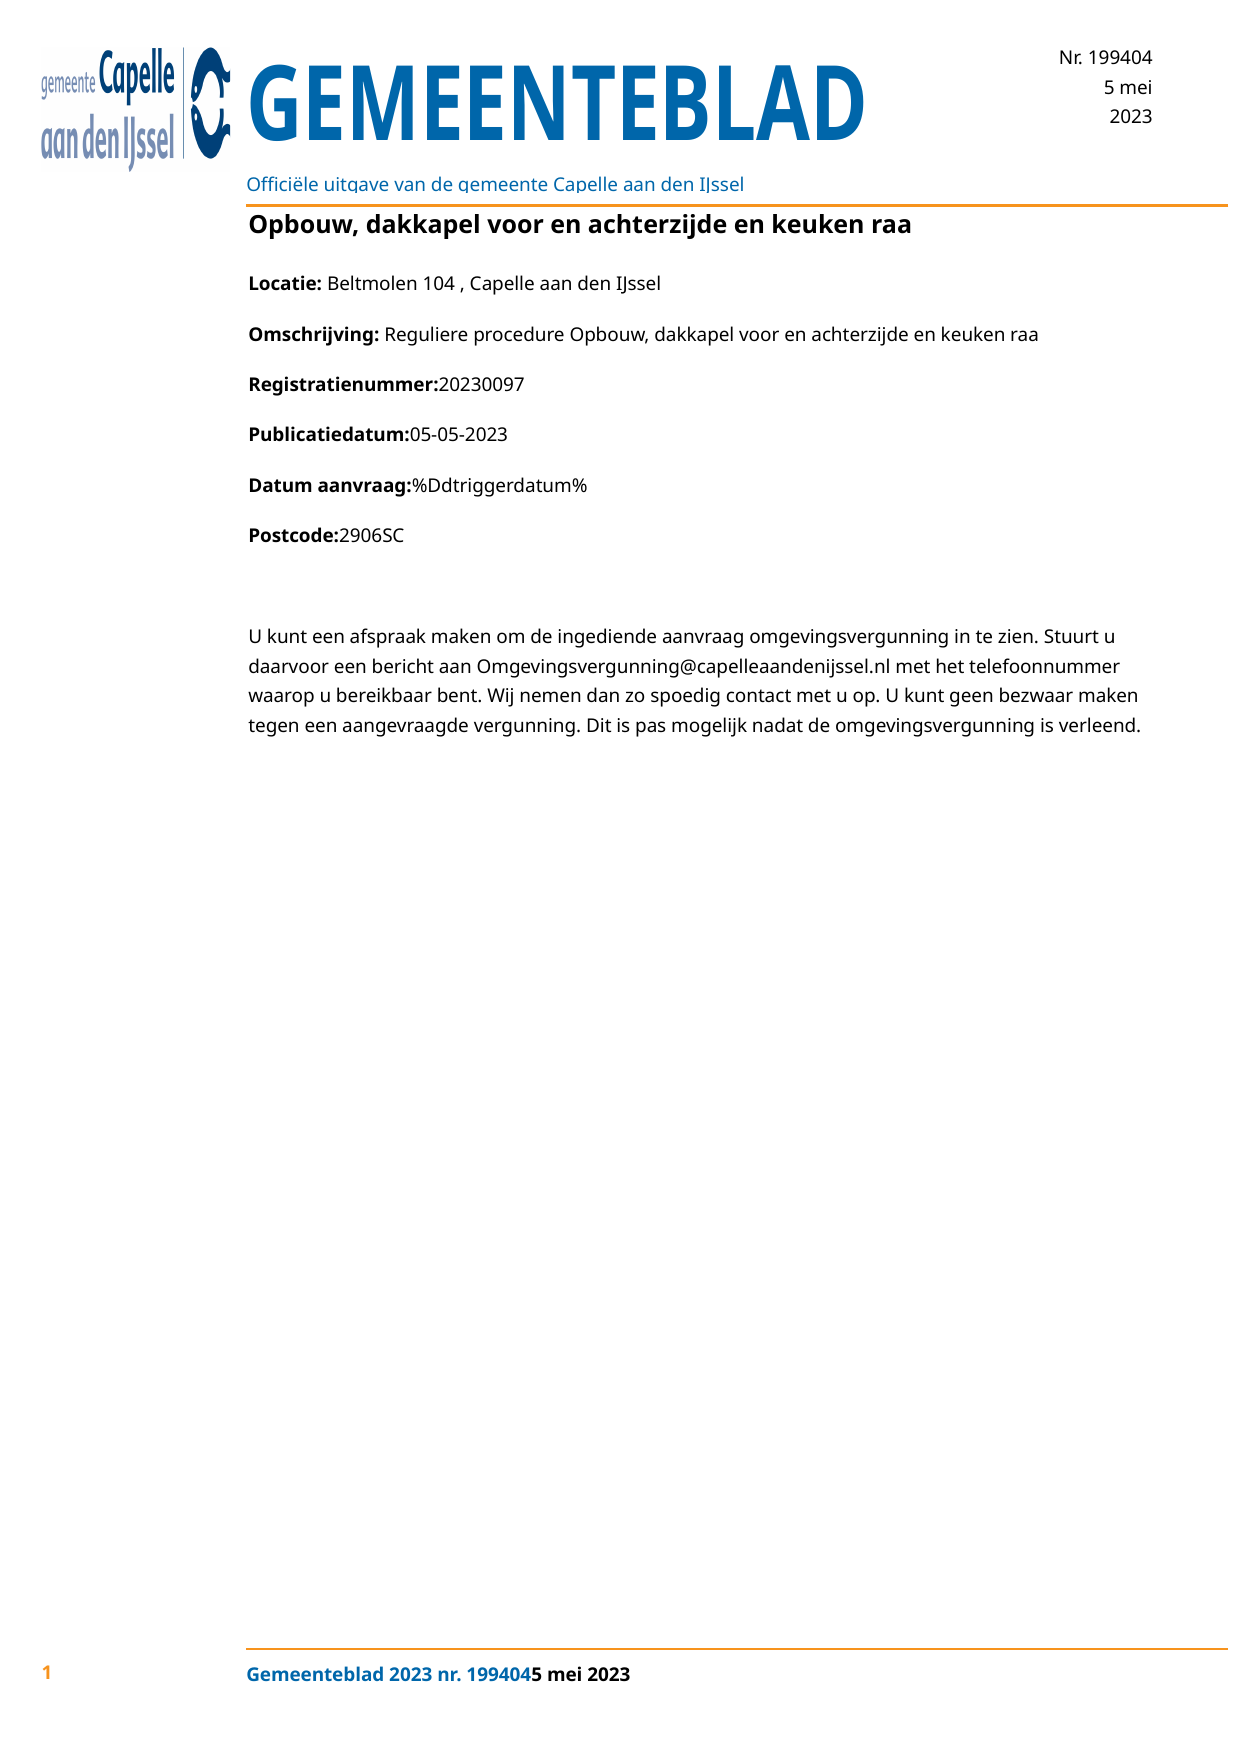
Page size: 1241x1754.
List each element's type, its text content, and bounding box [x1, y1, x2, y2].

text Registratienummer:20230097 [248, 371, 1152, 397]
text Locatie: Beltmolen 104 , Capelle aan den IJssel [248, 270, 1152, 296]
text Omschrijving: Reguliere procedure Opbouw, dakkapel voor en achterzijde en keuken raa [248, 321, 1152, 346]
text Publicatiedatum:05-05-2023 [248, 422, 1152, 447]
text Opbouw, dakkapel voor en achterzijde en keuken raa [248, 207, 1152, 241]
text U kunt een afspraak maken om de ingediende aanvraag omgevingsvergunning in te zien. Stuurt u daarvoor een bericht aan Omgevingsvergunning@capelleaandenijssel.nl met het telefoonnummer waarop u bereikbaar bent. Wij nemen dan zo spoedig contact met u op. U kunt geen bezwaar maken tegen een aangevraagde vergunning. Dit is pas mogelijk nadat de omgevingsvergunning is verleend. [248, 623, 1152, 738]
picture [41, 47, 231, 172]
text Datum aanvraag:%Ddtriggerdatum% [248, 472, 1152, 498]
text Postcode:2906SC [248, 522, 1152, 548]
